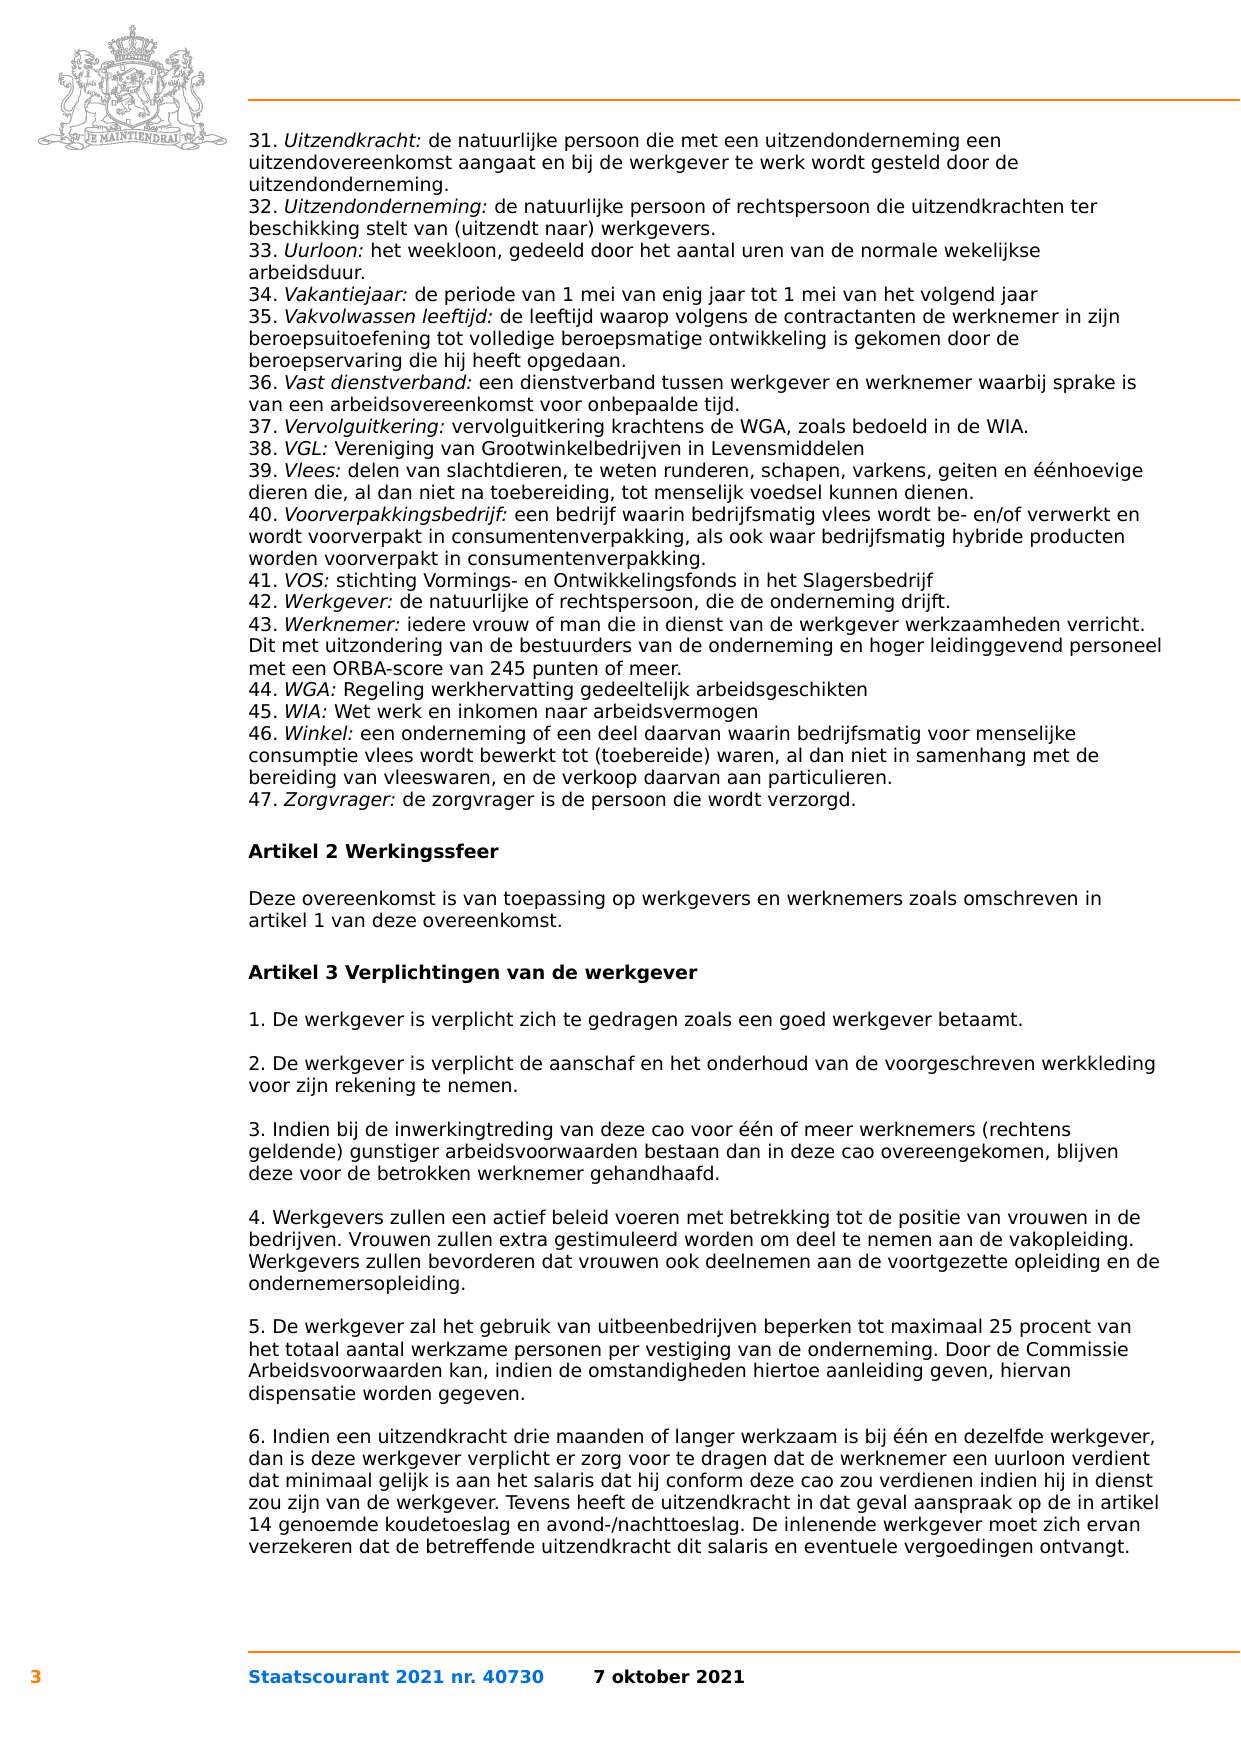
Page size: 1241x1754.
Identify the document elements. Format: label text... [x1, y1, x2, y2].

text 42. Werkgever: de natuurlijke of rechtspersoon, die de onderneming drijft. [248, 591, 1163, 613]
picture [38, 25, 227, 150]
text 43. Werknemer: iedere vrouw of man die in dienst van de werkgever werkzaamheden verricht. Dit met uitzondering van de bestuurders van de onderneming en hoger leidinggevend personeel met een ORBA-score van 245 punten of meer. [248, 613, 1163, 679]
text 1. De werkgever is verplicht zich te gedragen zoals een goed werkgever betaamt. [248, 1009, 1163, 1031]
text 36. Vast dienstverband: een dienstverband tussen werkgever en werknemer waarbij sprake is van een arbeidsovereenkomst voor onbepaalde tijd. [248, 372, 1163, 416]
text 37. Vervolguitkering: vervolguitkering krachtens de WGA, zoals bedoeld in de WIA. [248, 416, 1163, 438]
text 32. Uitzendonderneming: de natuurlijke persoon of rechtspersoon die uitzendkrachten ter beschikking stelt van (uitzendt naar) werkgevers. [248, 196, 1163, 240]
text 41. VOS: stichting Vormings- en Ontwikkelingsfonds in het Slagersbedrijf [248, 569, 1163, 591]
text 35. Vakvolwassen leeftijd: de leeftijd waarop volgens de contractanten de werknemer in zijn beroepsuitoefening tot volledige beroepsmatige ontwikkeling is gekomen door de beroepservaring die hij heeft opgedaan. [248, 306, 1163, 372]
text Deze overeenkomst is van toepassing op werkgevers en werknemers zoals omschreven in artikel 1 van deze overeenkomst. [248, 888, 1163, 932]
text 2. De werkgever is verplicht de aanschaf en het onderhoud van de voorgeschreven werkkleding voor zijn rekening te nemen. [248, 1053, 1163, 1097]
text 47. Zorgvrager: de zorgvrager is de persoon die wordt verzorgd. [248, 789, 1163, 811]
subtitle Artikel 3 Verplichtingen van de werkgever [248, 962, 1163, 984]
text 4. Werkgevers zullen een actief beleid voeren met betrekking tot de positie van vrouwen in de bedrijven. Vrouwen zullen extra gestimuleerd worden om deel te nemen aan de vakopleiding. [248, 1207, 1163, 1251]
text 5. De werkgever zal het gebruik van uitbeenbedrijven beperken tot maximaal 25 procent van het totaal aantal werkzame personen per vestiging van de onderneming. Door de Commissie Arbeidsvoorwaarden kan, indien de omstandigheden hiertoe aanleiding geven, hiervan dispensatie worden gegeven. [248, 1316, 1163, 1404]
text 6. Indien een uitzendkracht drie maanden of langer werkzaam is bij één en dezelfde werkgever, dan is deze werkgever verplicht er zorg voor te dragen dat de werknemer een uurloon verdient dat minimaal gelijk is aan het salaris dat hij conform deze cao zou verdienen indien hij in dienst zou zijn van de werkgever. Tevens heeft de uitzendkracht in dat geval aanspraak op de in artikel 14 genoemde koudetoeslag en avond-/nachttoeslag. De inlenende werkgever moet zich ervan verzekeren dat de betreffende uitzendkracht dit salaris en eventuele vergoedingen ontvangt. [248, 1426, 1163, 1558]
text 39. Vlees: delen van slachtdieren, te weten runderen, schapen, varkens, geiten en éénhoevige dieren die, al dan niet na toebereiding, tot menselijk voedsel kunnen dienen. [248, 459, 1163, 503]
text 3. Indien bij de inwerkingtreding van deze cao voor één of meer werknemers (rechtens geldende) gunstiger arbeidsvoorwaarden bestaan dan in deze cao overeengekomen, blijven deze voor de betrokken werknemer gehandhaafd. [248, 1119, 1163, 1185]
text 31. Uitzendkracht: de natuurlijke persoon die met een uitzendonderneming een uitzendovereenkomst aangaat en bij de werkgever te werk wordt gesteld door de uitzendonderneming. [248, 130, 1163, 196]
text 34. Vakantiejaar: de periode van 1 mei van enig jaar tot 1 mei van het volgend jaar [248, 284, 1163, 306]
text 33. Uurloon: het weekloon, gedeeld door het aantal uren van de normale wekelijkse arbeidsduur. [248, 240, 1163, 284]
text 38. VGL: Vereniging van Grootwinkelbedrijven in Levensmiddelen [248, 438, 1163, 459]
text 46. Winkel: een onderneming of een deel daarvan waarin bedrijfsmatig voor menselijke consumptie vlees wordt bewerkt tot (toebereide) waren, al dan niet in samenhang met de bereiding van vleeswaren, en de verkoop daarvan aan particulieren. [248, 723, 1163, 789]
subtitle Artikel 2 Werkingssfeer [248, 841, 1163, 863]
text 44. WGA: Regeling werkhervatting gedeeltelijk arbeidsgeschikten [248, 679, 1163, 701]
text Werkgevers zullen bevorderen dat vrouwen ook deelnemen aan de voortgezette opleiding en de ondernemersopleiding. [248, 1251, 1163, 1294]
text 40. Voorverpakkingsbedrijf: een bedrijf waarin bedrijfsmatig vlees wordt be- en/of verwerkt en wordt voorverpakt in consumentenverpakking, als ook waar bedrijfsmatig hybride producten worden voorverpakt in consumentenverpakking. [248, 503, 1163, 569]
text 45. WIA: Wet werk en inkomen naar arbeidsvermogen [248, 701, 1163, 723]
